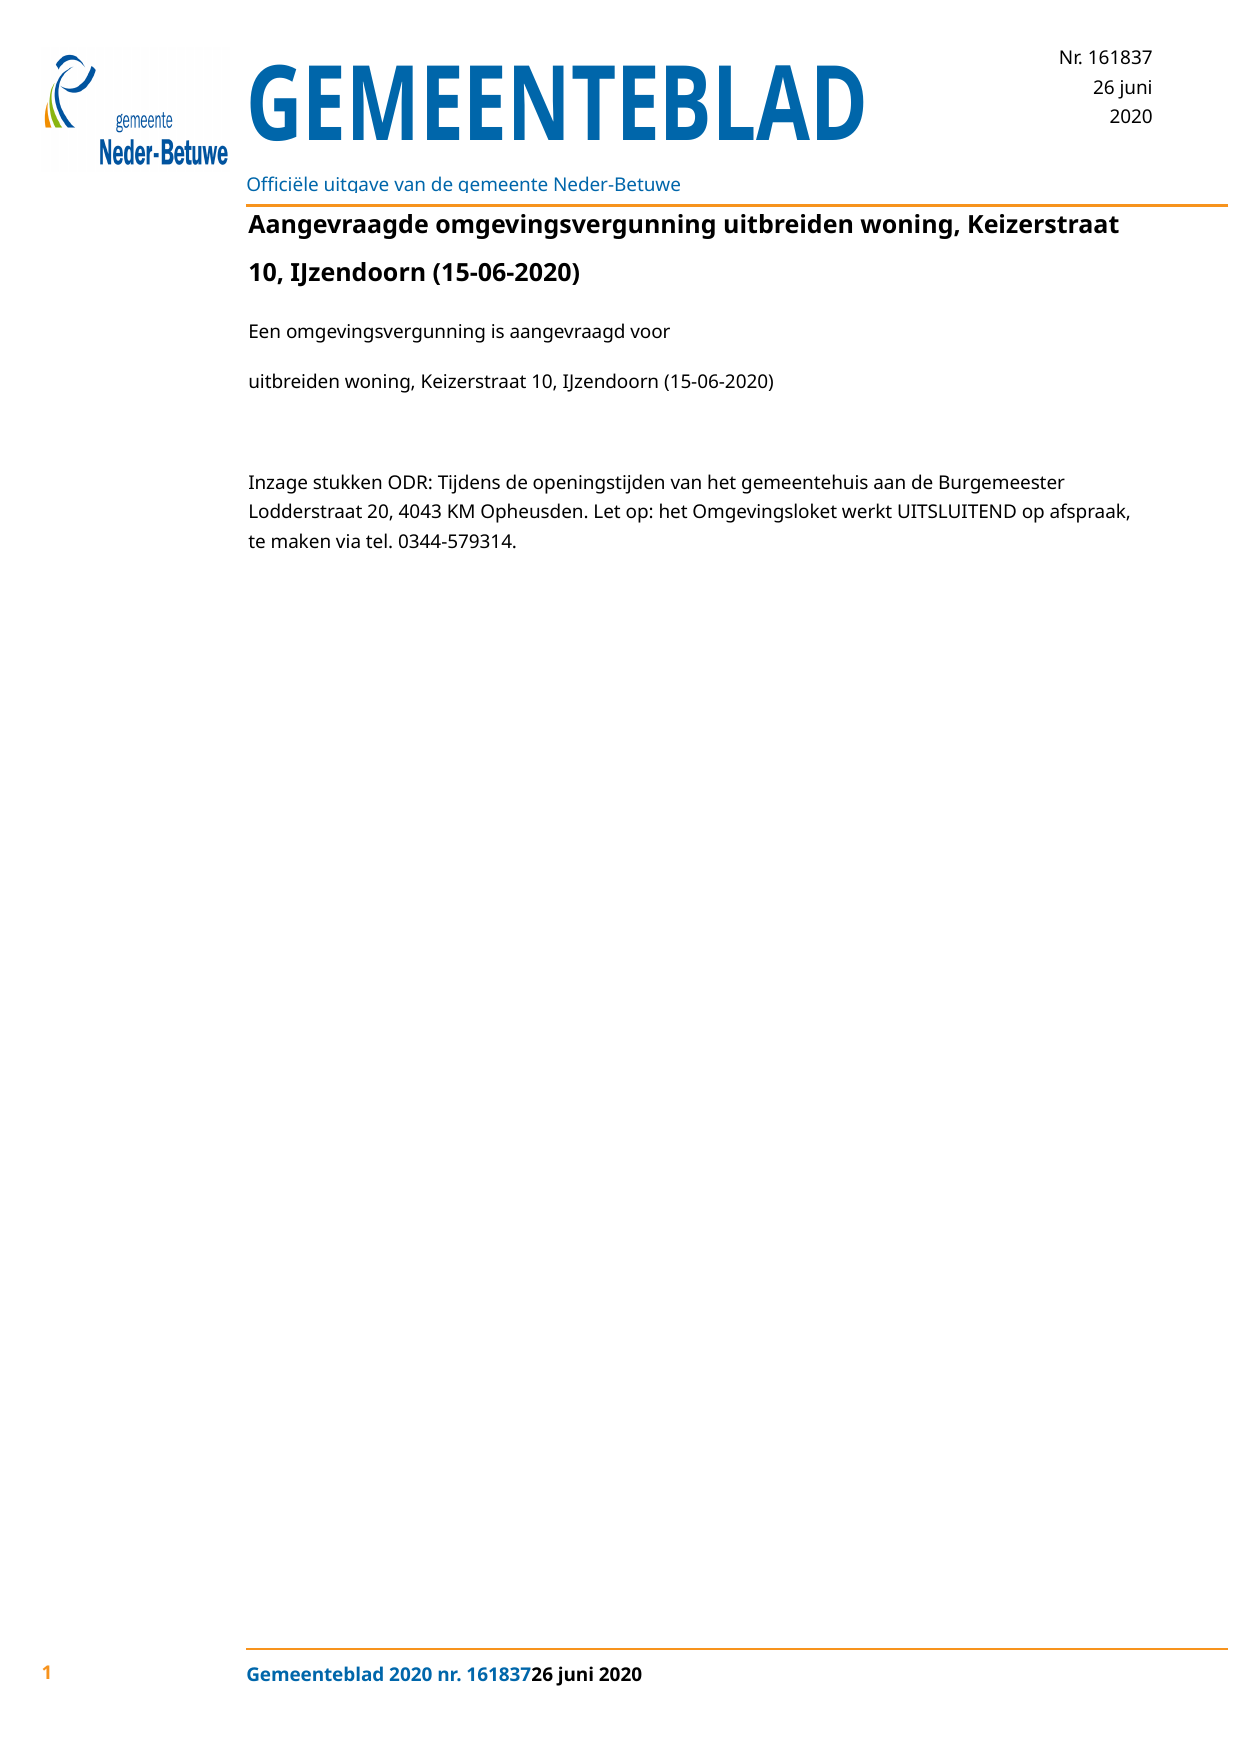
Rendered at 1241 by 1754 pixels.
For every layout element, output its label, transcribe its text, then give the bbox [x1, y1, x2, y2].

text uitbreiden woning, Keizerstraat 10, IJzendoorn (15-06-2020) [248, 368, 1152, 394]
text Inzage stukken ODR: Tijdens de openingstijden van het gemeentehuis aan de Burgemeester Lodderstraat 20, 4043 KM Opheusden. Let op: het Omgevingsloket werkt UITSLUITEND op afspraak, te maken via tel. 0344-579314. [248, 469, 1152, 554]
text Een omgevingsvergunning is aangevraagd voor [248, 318, 1152, 344]
text Aangevraagde omgevingsvergunning uitbreiden woning, Keizerstraat 10, IJzendoorn (15-06-2020) [248, 207, 1152, 288]
picture [41, 47, 231, 172]
